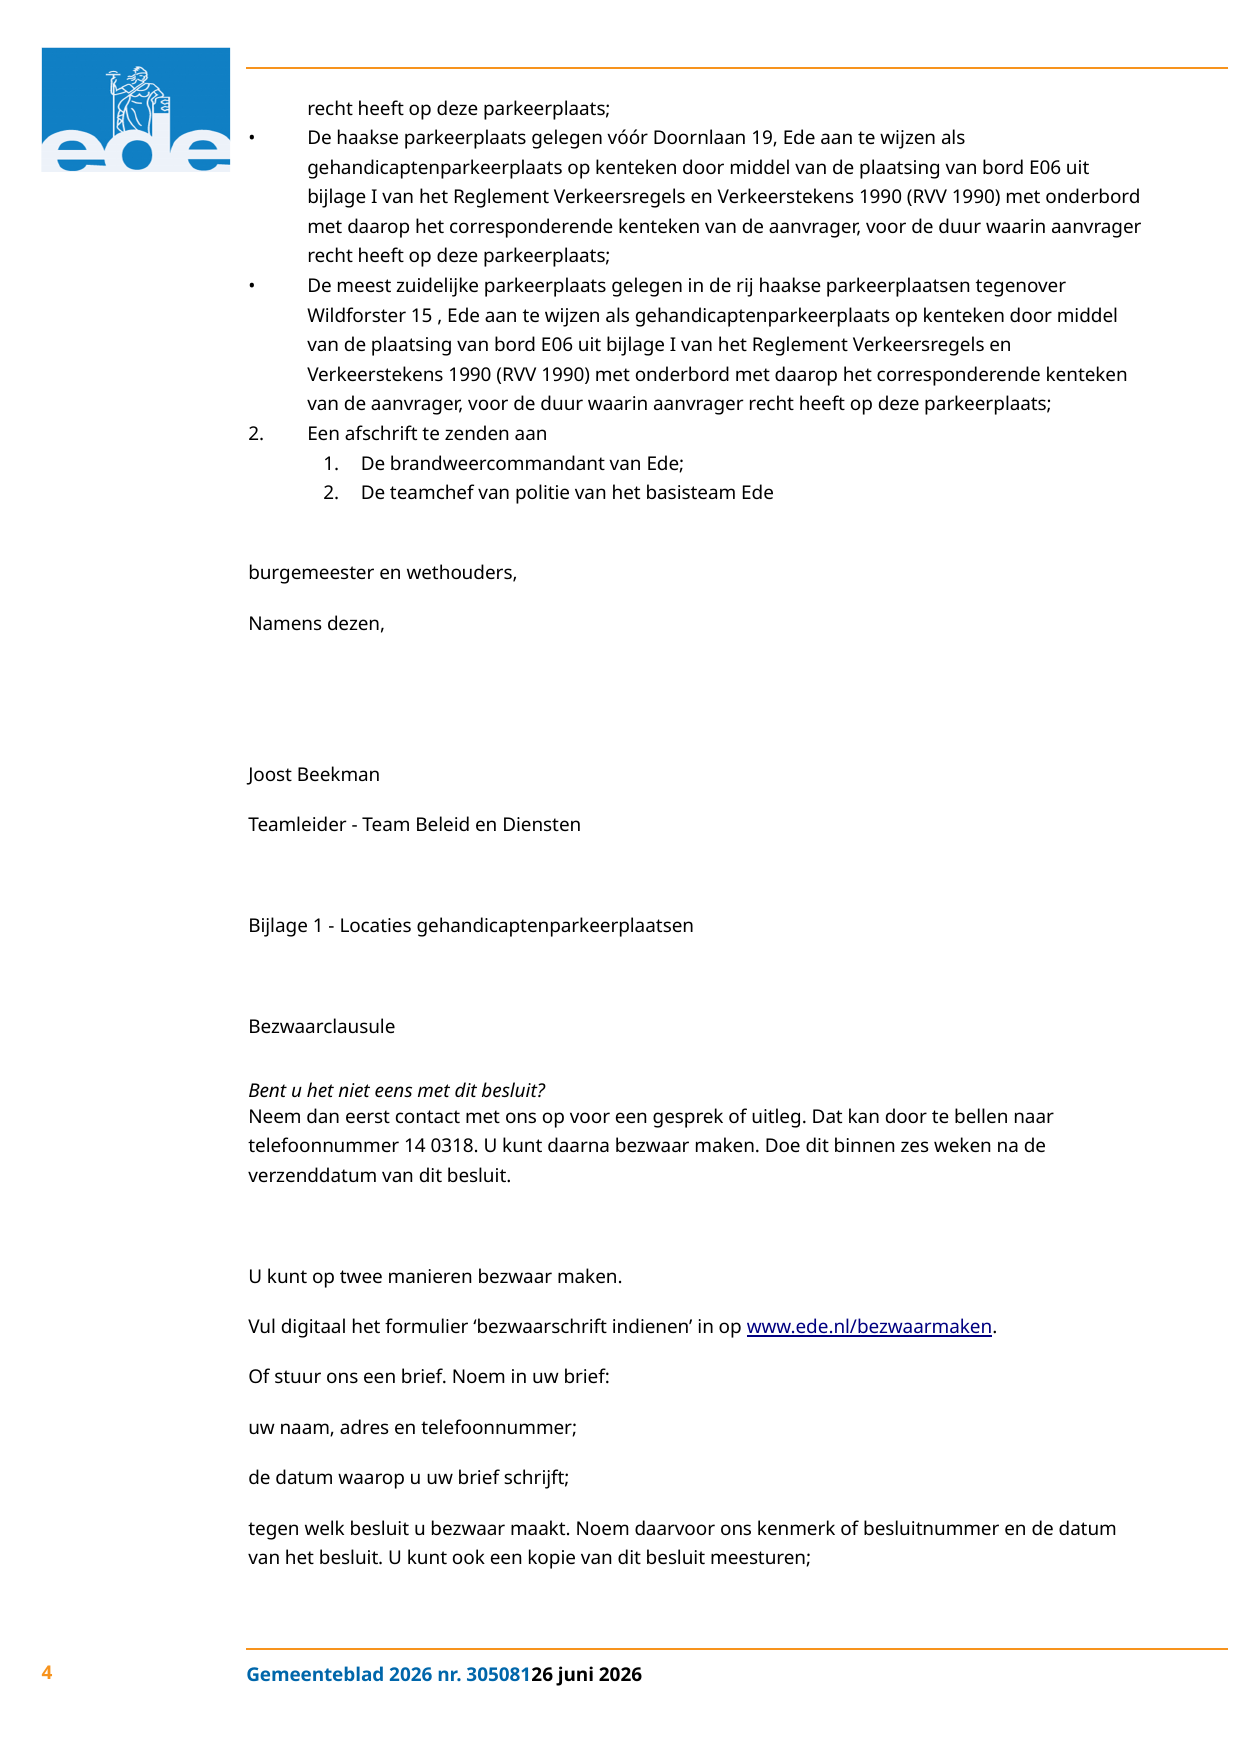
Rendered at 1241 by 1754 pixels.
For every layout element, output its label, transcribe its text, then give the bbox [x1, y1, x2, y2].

text Neem dan eerst contact met ons op voor een gesprek of uitleg. Dat kan door te bellen naar telefoonnummer 14 0318. U kunt daarna bezwaar maken. Doe dit binnen zes weken na de verzenddatum van dit besluit. [248, 1103, 1152, 1188]
text Vul digitaal het formulier ‘bezwaarschrift indienen’ in op www.ede.nl/bezwaarmaken. [248, 1313, 1152, 1339]
picture [41, 47, 231, 172]
text Joost Beekman [248, 761, 1152, 787]
text Bent u het niet eens met dit besluit? [248, 1077, 1152, 1103]
list De haakse parkeerplaats gelegen vóór Doornlaan 19, Ede aan te wijzen als gehandicaptenparkeerplaats op kenteken door middel van de plaatsing van bord E06 uit bijlage I van het Reglement Verkeersregels en Verkeerstekens 1990 (RVV 1990) met onderbord met daarop het corresponderende kenteken van de aanvrager, voor de duur waarin aanvrager recht heeft op deze parkeerplaats; [248, 124, 1152, 268]
list De brandweercommandant van Ede; [323, 450, 1152, 476]
text Of stuur ons een brief. Noem in uw brief: [248, 1364, 1152, 1389]
text Teamleider - Team Beleid en Diensten [248, 811, 1152, 837]
text burgemeester en wethouders, [248, 559, 1152, 585]
text U kunt op twee manieren bezwaar maken. [248, 1263, 1152, 1288]
text Bijlage 1 - Locaties gehandicaptenparkeerplaatsen [248, 912, 1152, 938]
text Bezwaarclausule [248, 1013, 1152, 1039]
list recht heeft op deze parkeerplaats; [248, 95, 1152, 121]
list De meest zuidelijke parkeerplaats gelegen in de rij haakse parkeerplaatsen tegenover Wildforster 15 , Ede aan te wijzen als gehandicaptenparkeerplaats op kenteken door middel van de plaatsing van bord E06 uit bijlage I van het Reglement Verkeersregels en Verkeerstekens 1990 (RVV 1990) met onderbord met daarop het corresponderende kenteken van de aanvrager, voor de duur waarin aanvrager recht heeft op deze parkeerplaats; [248, 272, 1152, 416]
text uw naam, adres en telefoonnummer; [248, 1414, 1152, 1440]
text de datum waarop u uw brief schrijft; [248, 1464, 1152, 1490]
list Een afschrift te zenden aan [248, 420, 1152, 446]
list De teamchef van politie van het basisteam Ede [323, 479, 1152, 505]
text tegen welk besluit u bezwaar maakt. Noem daarvoor ons kenmerk of besluitnummer en de datum van het besluit. U kunt ook een kopie van dit besluit meesturen; [248, 1515, 1152, 1570]
text Namens dezen, [248, 610, 1152, 636]
